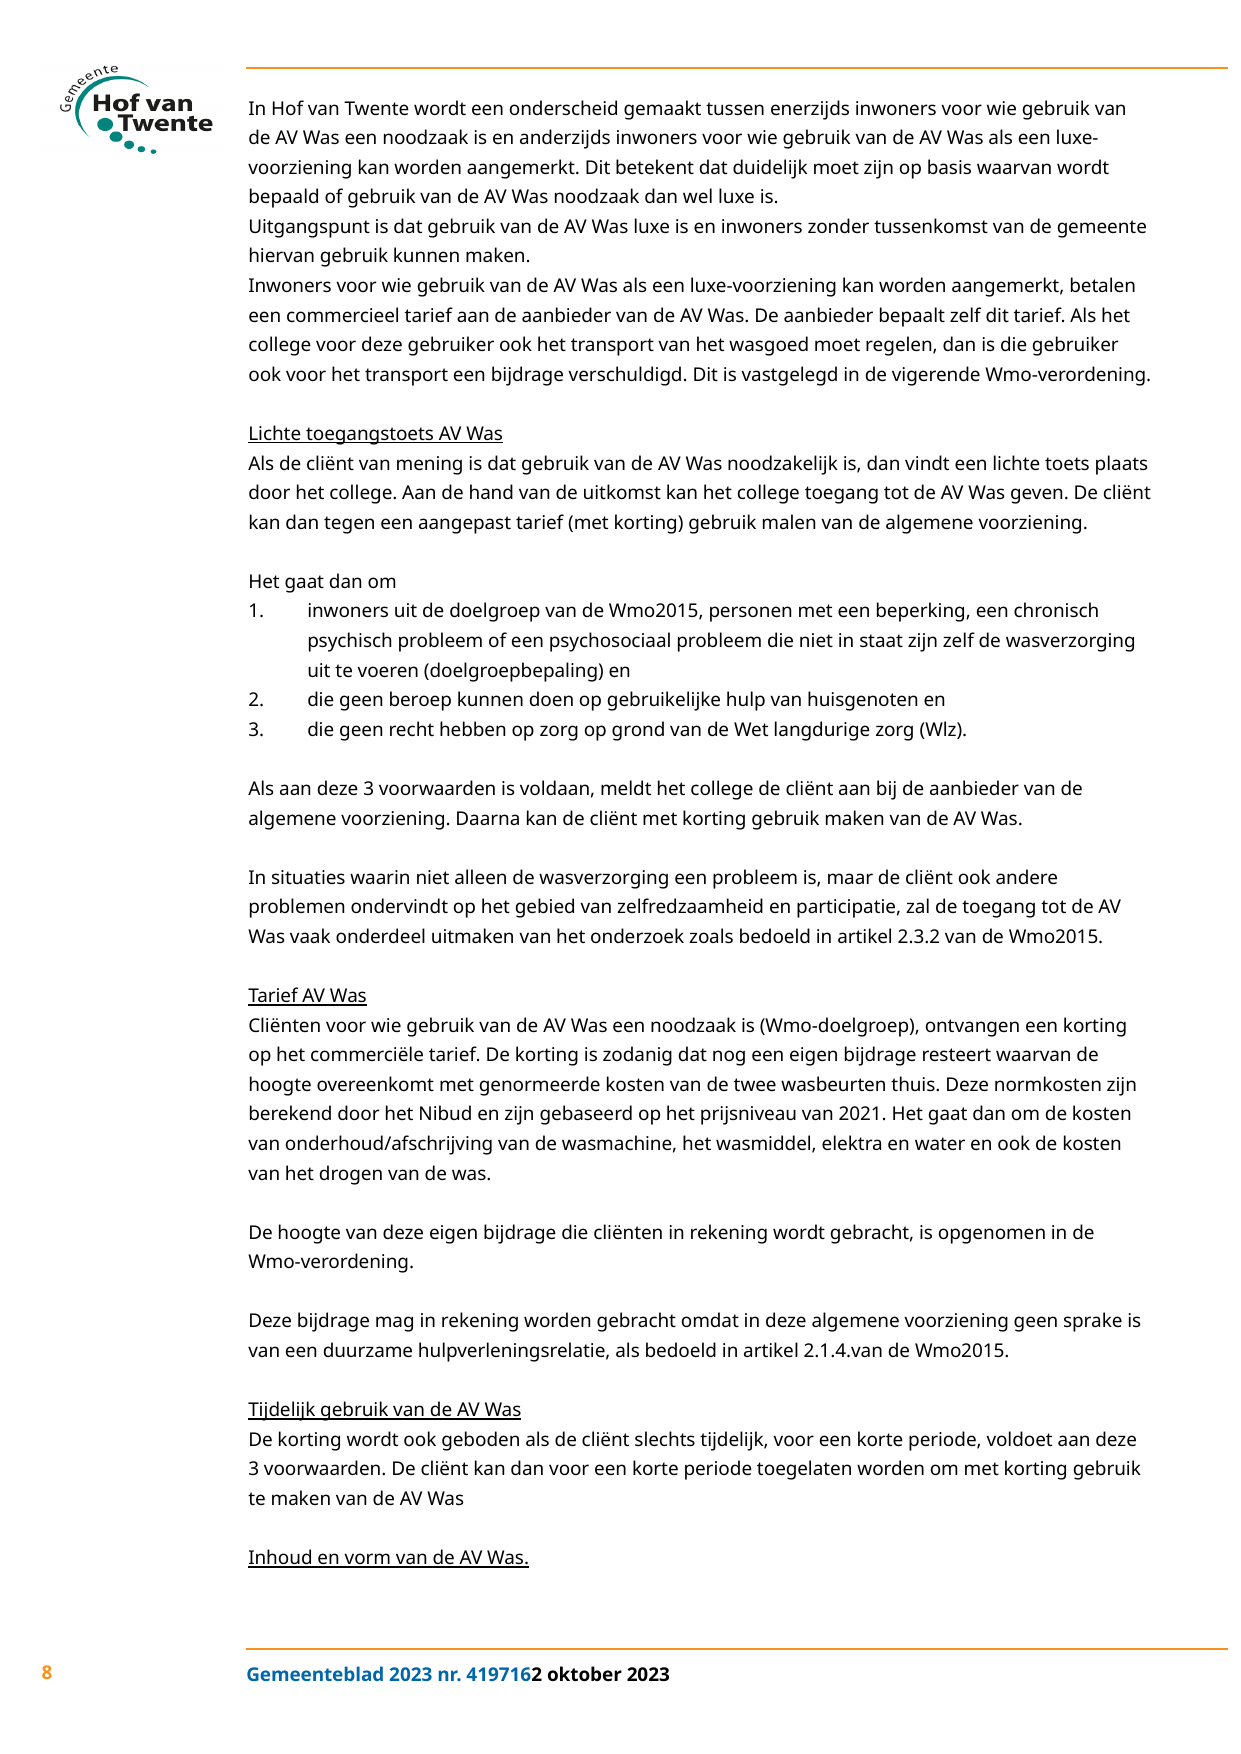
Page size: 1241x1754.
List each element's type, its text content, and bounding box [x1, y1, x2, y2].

text In Hof van Twente wordt een onderscheid gemaakt tussen enerzijds inwoners voor wie gebruik van de AV Was een noodzaak is en anderzijds inwoners voor wie gebruik van de AV Was als een luxe-voorziening kan worden aangemerkt. Dit betekent dat duidelijk moet zijn op basis waarvan wordt bepaald of gebruik van de AV Was noodzaak dan wel luxe is. [248, 95, 1152, 209]
text De hoogte van deze eigen bijdrage die cliënten in rekening wordt gebracht, is opgenomen in de Wmo-verordening. [248, 1219, 1152, 1274]
text De korting wordt ook geboden als de cliënt slechts tijdelijk, voor een korte periode, voldoet aan deze 3 voorwaarden. De cliënt kan dan voor een korte periode toegelaten worden om met korting gebruik te maken van de AV Was [248, 1426, 1152, 1511]
text Inwoners voor wie gebruik van de AV Was als een luxe-voorziening kan worden aangemerkt, betalen een commercieel tarief aan de aanbieder van de AV Was. De aanbieder bepaalt zelf dit tarief. Als het college voor deze gebruiker ook het transport van het wasgoed moet regelen, dan is die gebruiker ook voor het transport een bijdrage verschuldigd. Dit is vastgelegd in de vigerende Wmo-verordening. [248, 272, 1152, 387]
text Tarief AV Was [248, 982, 1152, 1008]
text Uitgangspunt is dat gebruik van de AV Was luxe is en inwoners zonder tussenkomst van de gemeente hiervan gebruik kunnen maken. [248, 213, 1152, 268]
text Cliënten voor wie gebruik van de AV Was een noodzaak is (Wmo-doelgroep), ontvangen een korting op het commerciële tarief. De korting is zodanig dat nog een eigen bijdrage resteert waarvan de hoogte overeenkomt met genormeerde kosten van de twee wasbeurten thuis. Deze normkosten zijn berekend door het Nibud en zijn gebaseerd op het prijsniveau van 2021. Het gaat dan om de kosten van onderhoud/afschrijving van de wasmachine, het wasmiddel, elektra en water en ook de kosten van het drogen van de was. [248, 1012, 1152, 1186]
text Inhoud en vorm van de AV Was. [248, 1544, 1152, 1570]
picture [41, 47, 231, 172]
text Deze bijdrage mag in rekening worden gebracht omdat in deze algemene voorziening geen sprake is van een duurzame hulpverleningsrelatie, als bedoeld in artikel 2.1.4.van de Wmo2015. [248, 1308, 1152, 1363]
text Als de cliënt van mening is dat gebruik van de AV Was noodzakelijk is, dan vindt een lichte toets plaats door het college. Aan de hand van de uitkomst kan het college toegang tot de AV Was geven. De cliënt kan dan tegen een aangepast tarief (met korting) gebruik malen van de algemene voorziening. [248, 450, 1152, 535]
text Het gaat dan om [248, 568, 1152, 594]
list die geen beroep kunnen doen op gebruikelijke hulp van huisgenoten en [248, 686, 1152, 712]
text In situaties waarin niet alleen de wasverzorging een probleem is, maar de cliënt ook andere problemen ondervindt op het gebied van zelfredzaamheid en participatie, zal de toegang tot de AV Was vaak onderdeel uitmaken van het onderzoek zoals bedoeld in artikel 2.3.2 van de Wmo2015. [248, 864, 1152, 949]
list inwoners uit de doelgroep van de Wmo2015, personen met een beperking, een chronisch psychisch probleem of een psychosociaal probleem die niet in staat zijn zelf de wasverzorging uit te voeren (doelgroepbepaling) en [248, 598, 1152, 683]
text Lichte toegangstoets AV Was [248, 420, 1152, 446]
text Tijdelijk gebruik van de AV Was [248, 1396, 1152, 1422]
text Als aan deze 3 voorwaarden is voldaan, meldt het college de cliënt aan bij de aanbieder van de algemene voorziening. Daarna kan de cliënt met korting gebruik maken van de AV Was. [248, 775, 1152, 831]
list die geen recht hebben op zorg op grond van de Wet langdurige zorg (Wlz). [248, 716, 1152, 742]
